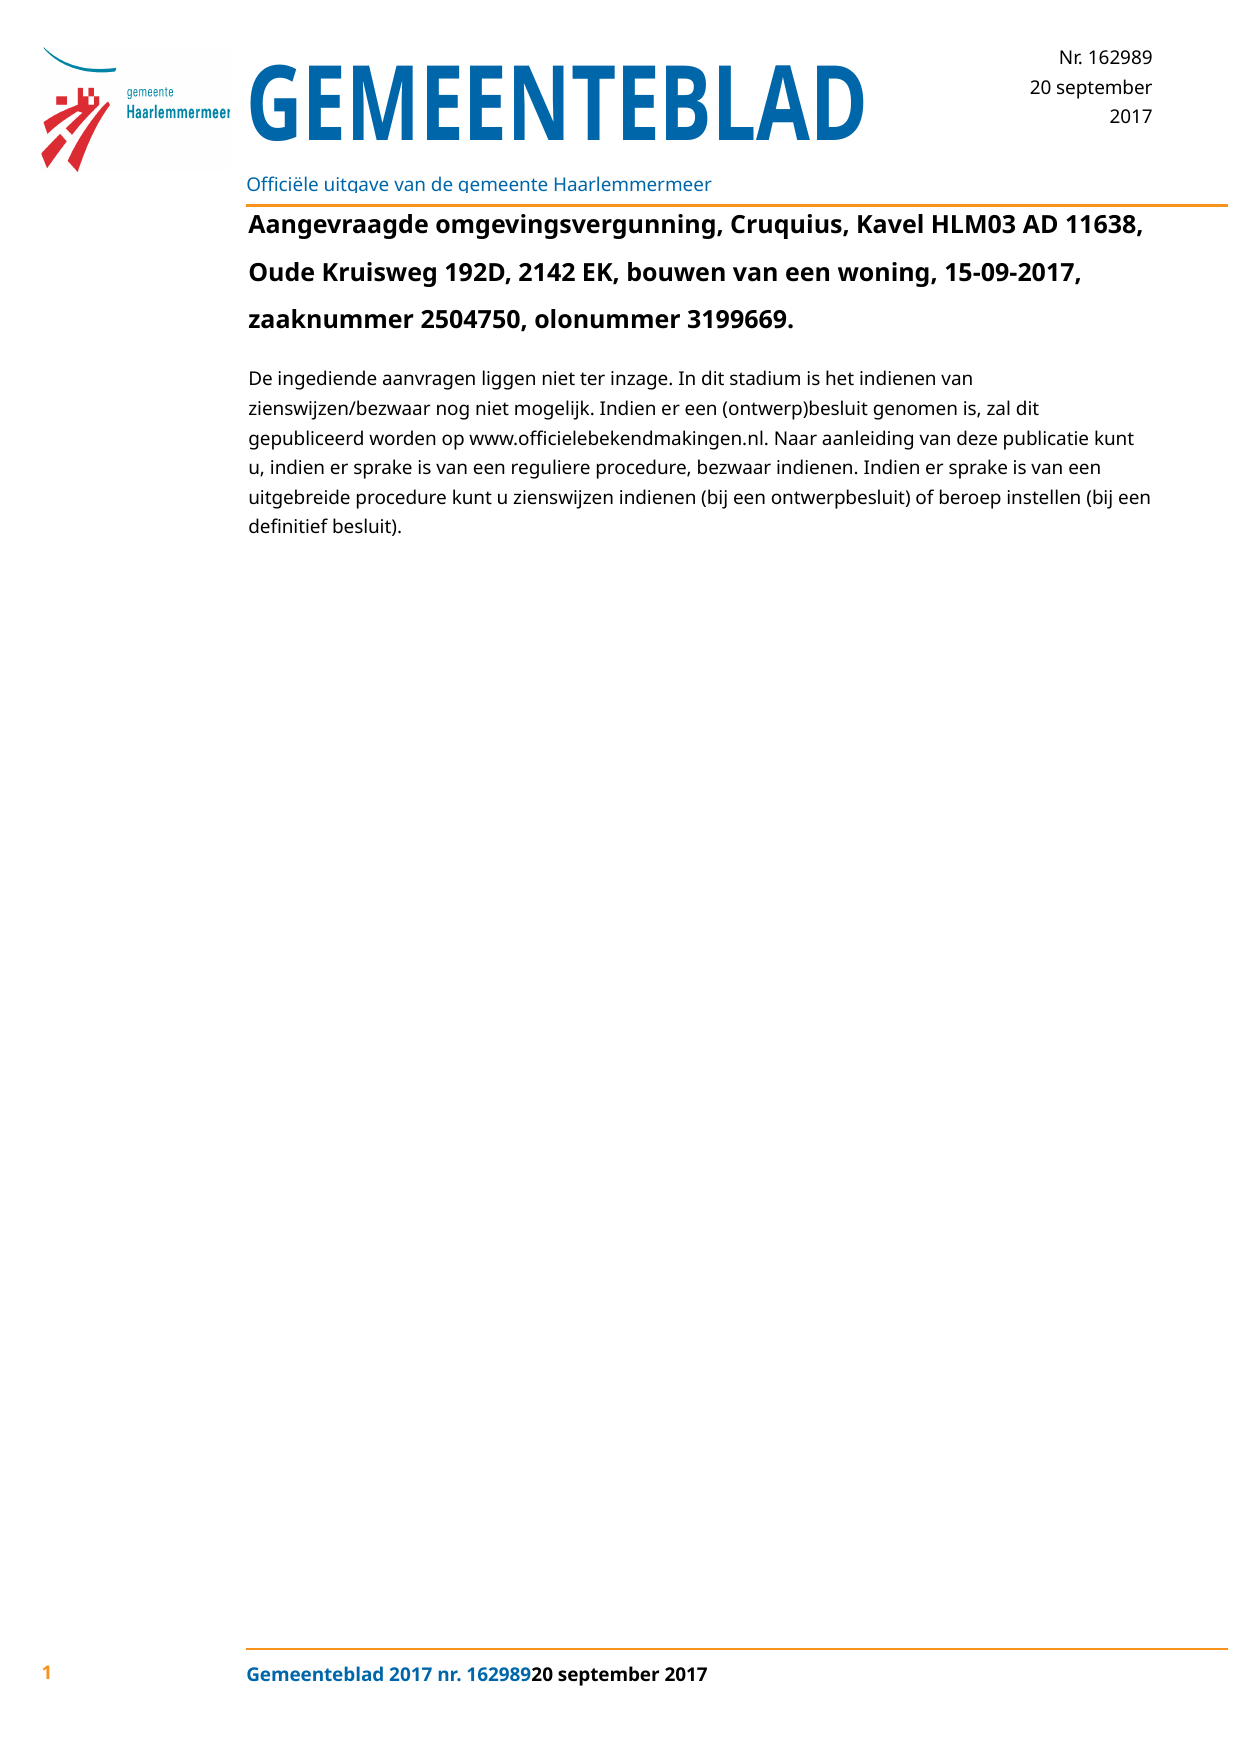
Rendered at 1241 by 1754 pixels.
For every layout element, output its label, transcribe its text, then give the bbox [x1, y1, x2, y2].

text Aangevraagde omgevingsvergunning, Cruquius, Kavel HLM03 AD 11638, Oude Kruisweg 192D, 2142 EK, bouwen van een woning, 15-09-2017, zaaknummer 2504750, olonummer 3199669. [248, 207, 1152, 336]
picture [41, 47, 231, 172]
text De ingediende aanvragen liggen niet ter inzage. In dit stadium is het indienen van zienswijzen/bezwaar nog niet mogelijk. Indien er een (ontwerp)besluit genomen is, zal dit gepubliceerd worden op www.officielebekendmakingen.nl. Naar aanleiding van deze publicatie kunt u, indien er sprake is van een reguliere procedure, bezwaar indienen. Indien er sprake is van een uitgebreide procedure kunt u zienswijzen indienen (bij een ontwerpbesluit) of beroep instellen (bij een definitief besluit). [248, 366, 1152, 539]
